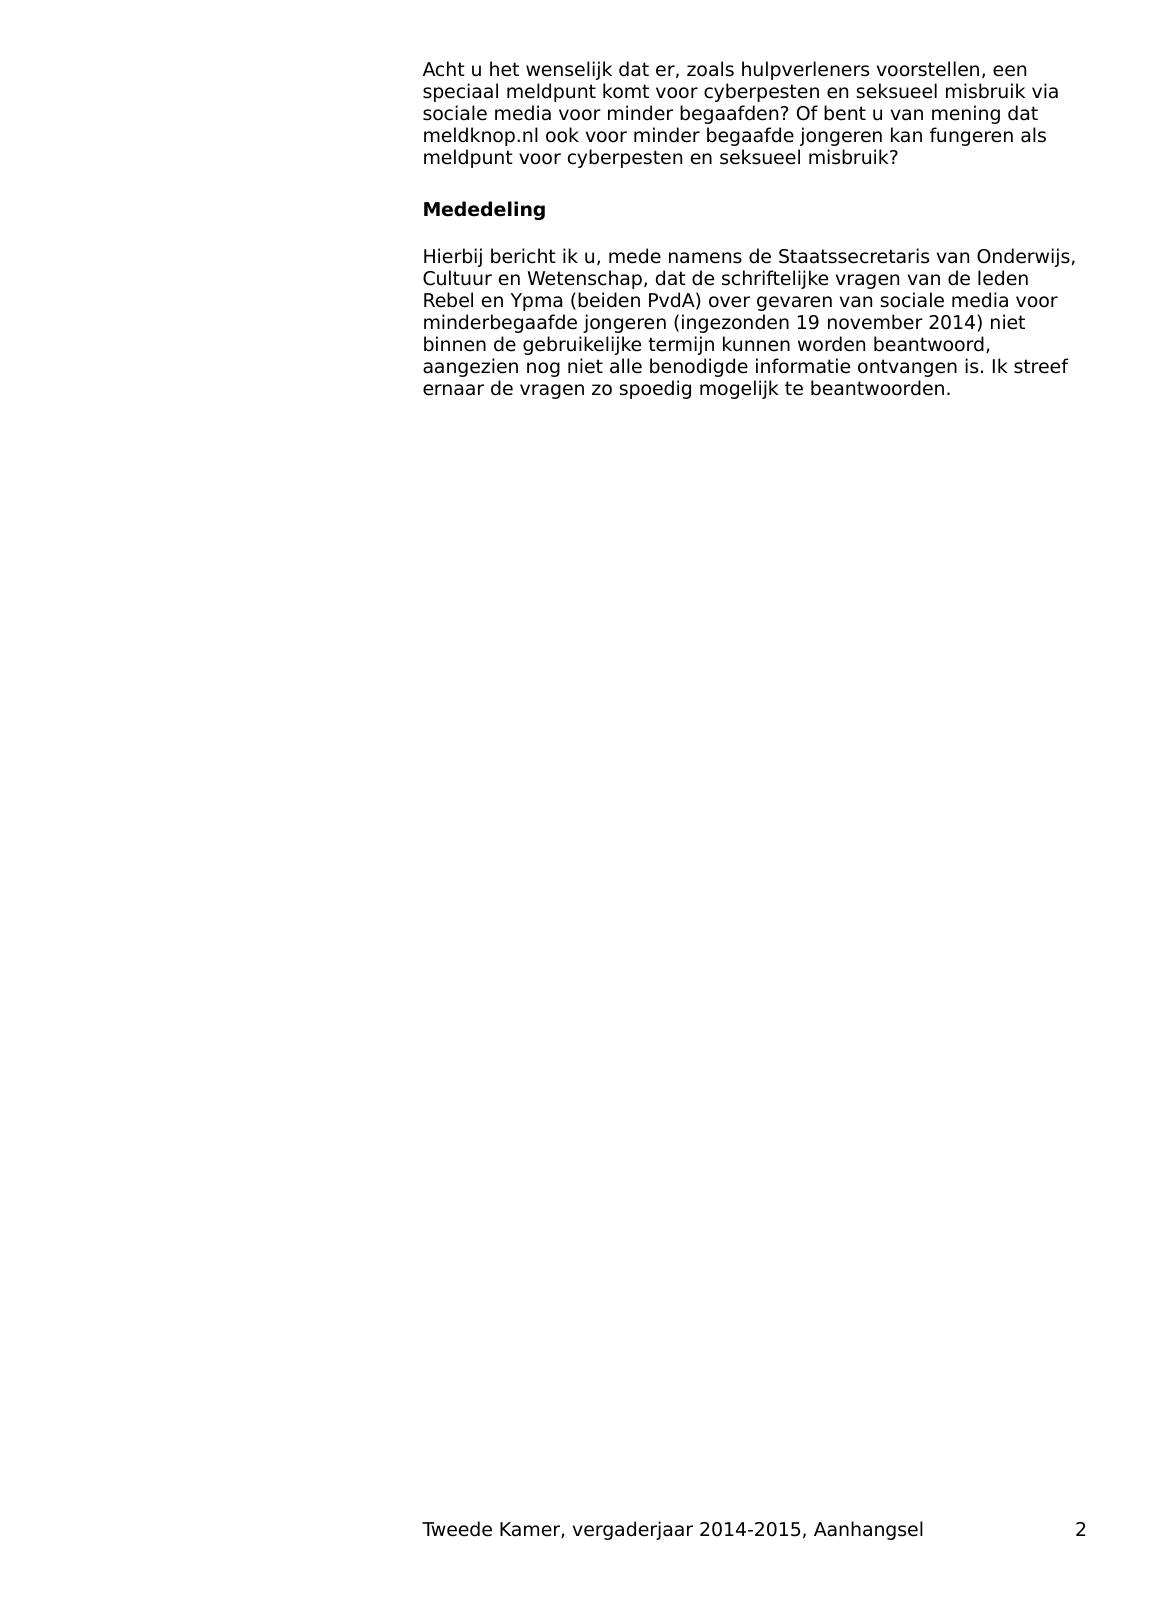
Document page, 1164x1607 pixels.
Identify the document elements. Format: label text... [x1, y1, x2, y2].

subtitle Mededeling [422, 199, 1087, 221]
text Acht u het wenselijk dat er, zoals hulpverleners voorstellen, een speciaal meldpunt komt voor cyberpesten en seksueel misbruik via sociale media voor minder begaafden? Of bent u van mening dat meldknop.nl ook voor minder begaafde jongeren kan fungeren als meldpunt voor cyberpesten en seksueel misbruik? [422, 59, 1087, 169]
text Hierbij bericht ik u, mede namens de Staatssecretaris van Onderwijs, Cultuur en Wetenschap, dat de schriftelijke vragen van de leden Rebel en Ypma (beiden PvdA) over gevaren van sociale media voor minderbegaafde jongeren (ingezonden 19 november 2014) niet binnen de gebruikelijke termijn kunnen worden beantwoord, aangezien nog niet alle benodigde informatie ontvangen is. Ik streef ernaar de vragen zo spoedig mogelijk te beantwoorden. [422, 246, 1087, 400]
